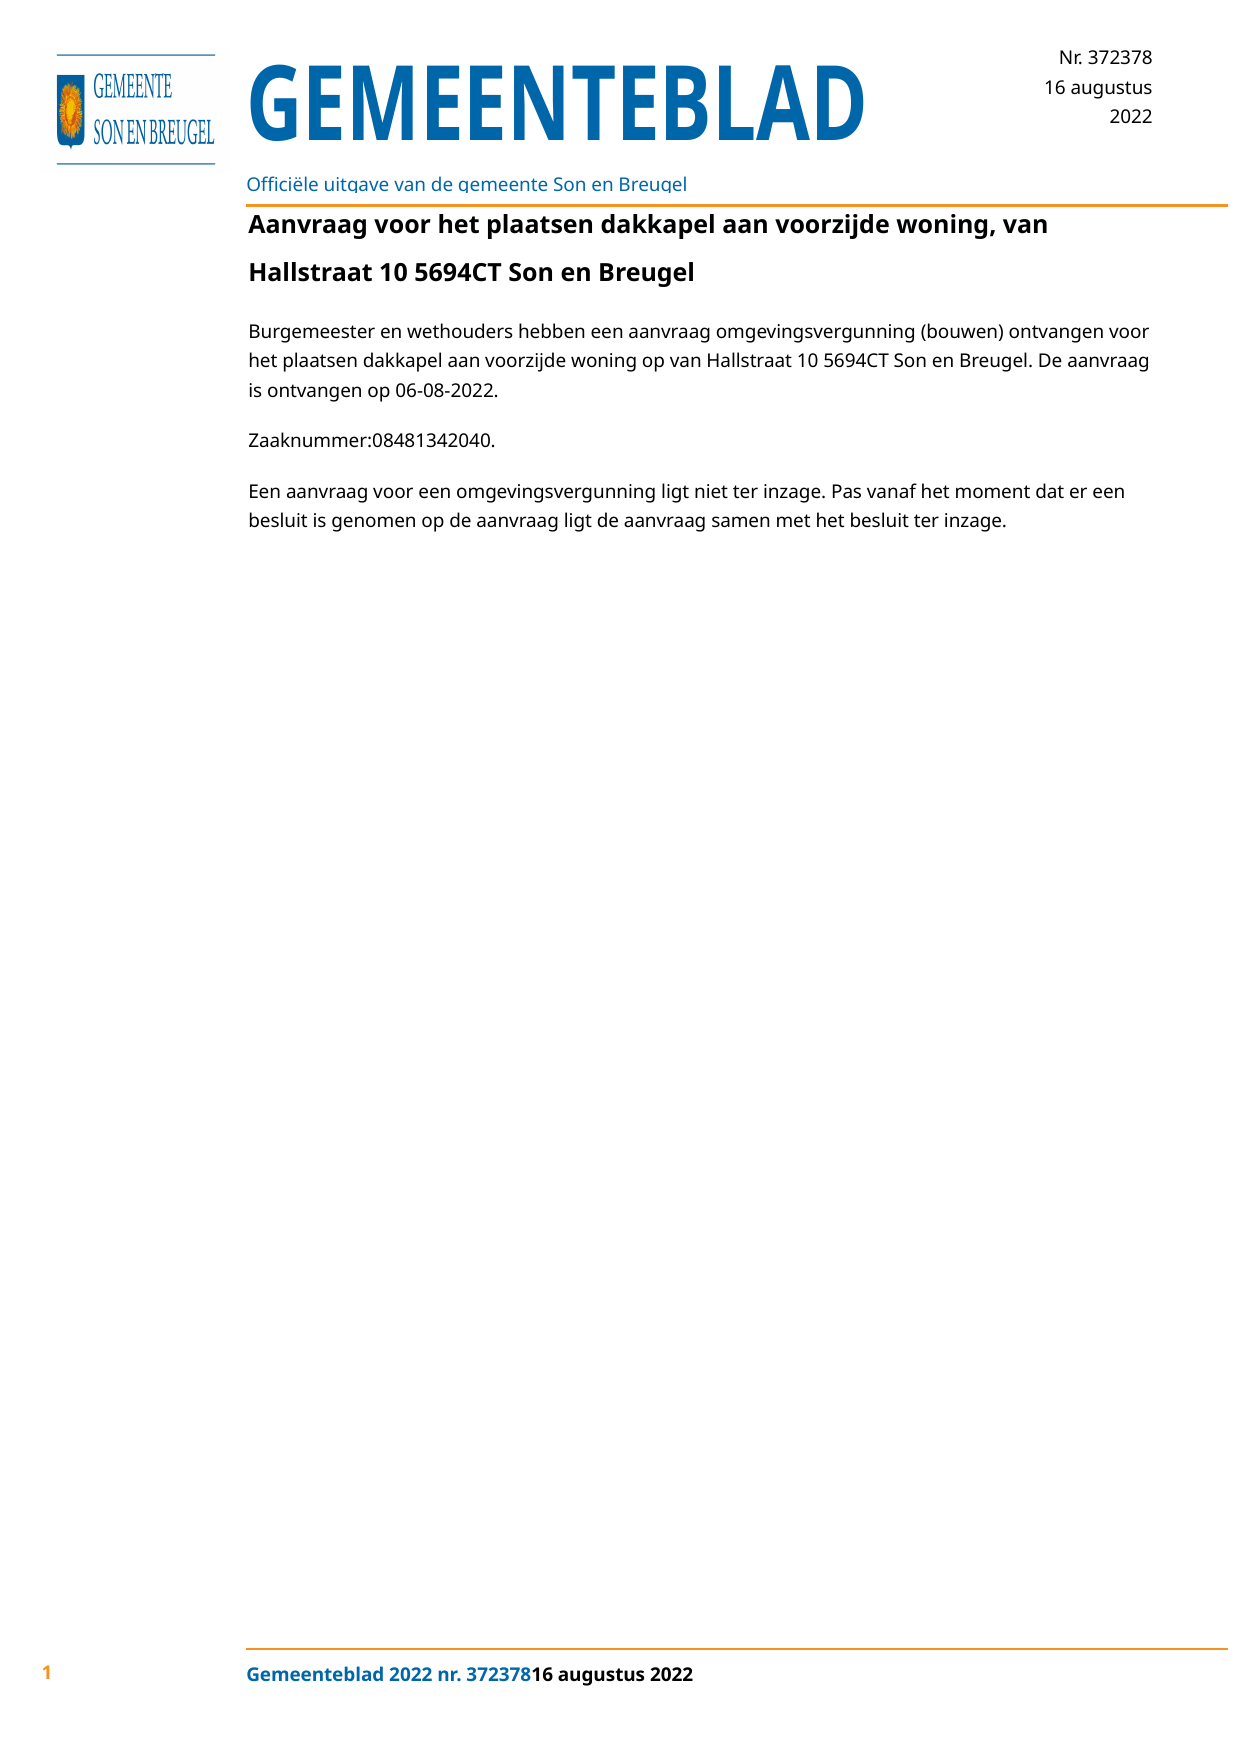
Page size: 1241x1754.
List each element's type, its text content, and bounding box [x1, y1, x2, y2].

text Een aanvraag voor een omgevingsvergunning ligt niet ter inzage. Pas vanaf het moment dat er een besluit is genomen op de aanvraag ligt de aanvraag samen met het besluit ter inzage. [248, 478, 1152, 533]
picture [41, 47, 231, 172]
text Aanvraag voor het plaatsen dakkapel aan voorzijde woning, van Hallstraat 10 5694CT Son en Breugel [248, 207, 1152, 288]
text Zaaknummer:08481342040. [248, 427, 1152, 453]
text Burgemeester en wethouders hebben een aanvraag omgevingsvergunning (bouwen) ontvangen voor het plaatsen dakkapel aan voorzijde woning op van Hallstraat 10 5694CT Son en Breugel. De aanvraag is ontvangen op 06-08-2022. [248, 318, 1152, 403]
